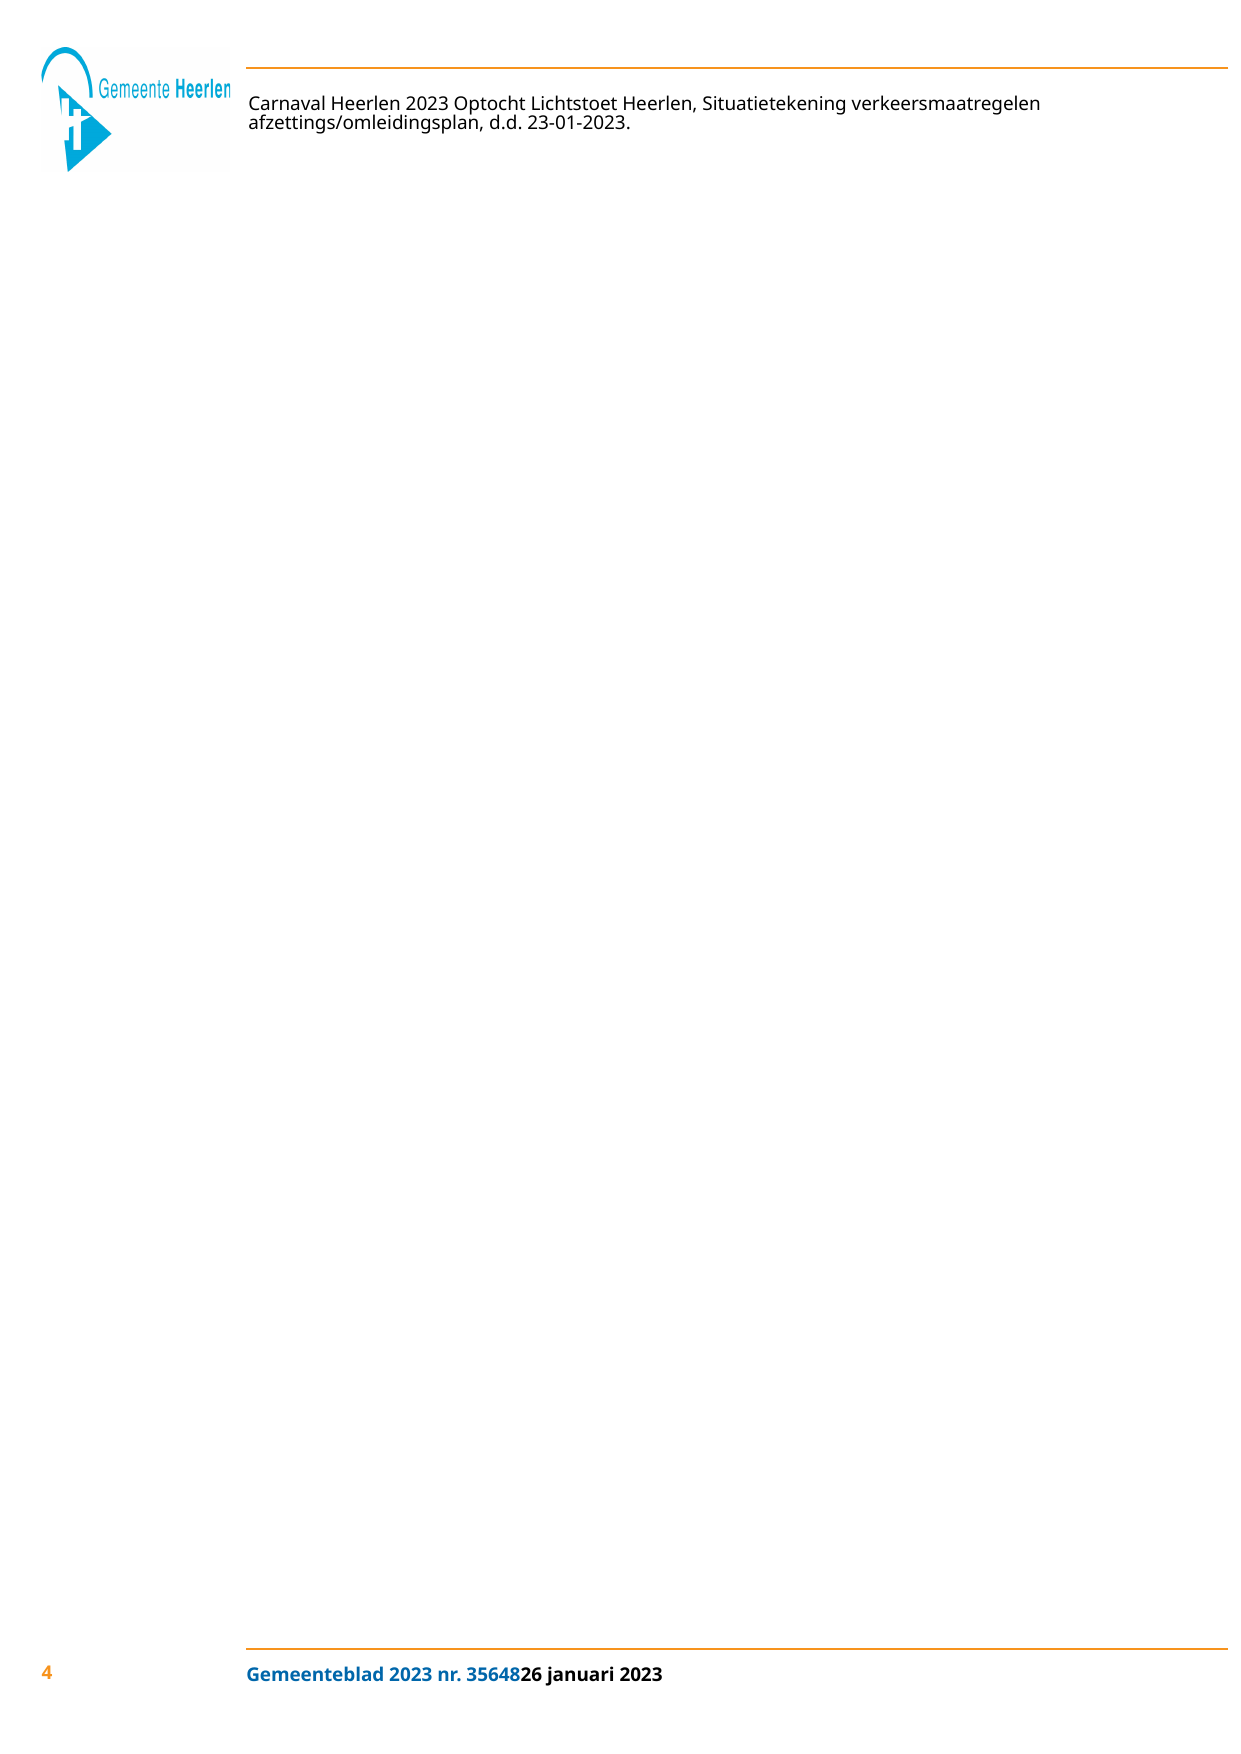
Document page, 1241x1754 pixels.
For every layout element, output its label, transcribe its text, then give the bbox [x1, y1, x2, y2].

text Carnaval Heerlen 2023 Optocht Lichtstoet Heerlen, Situatietekening verkeersmaatregelen afzettings/omleidingsplan, d.d. 23-01-2023. [248, 95, 1152, 133]
picture [41, 47, 59, 70]
picture [41, 47, 231, 172]
